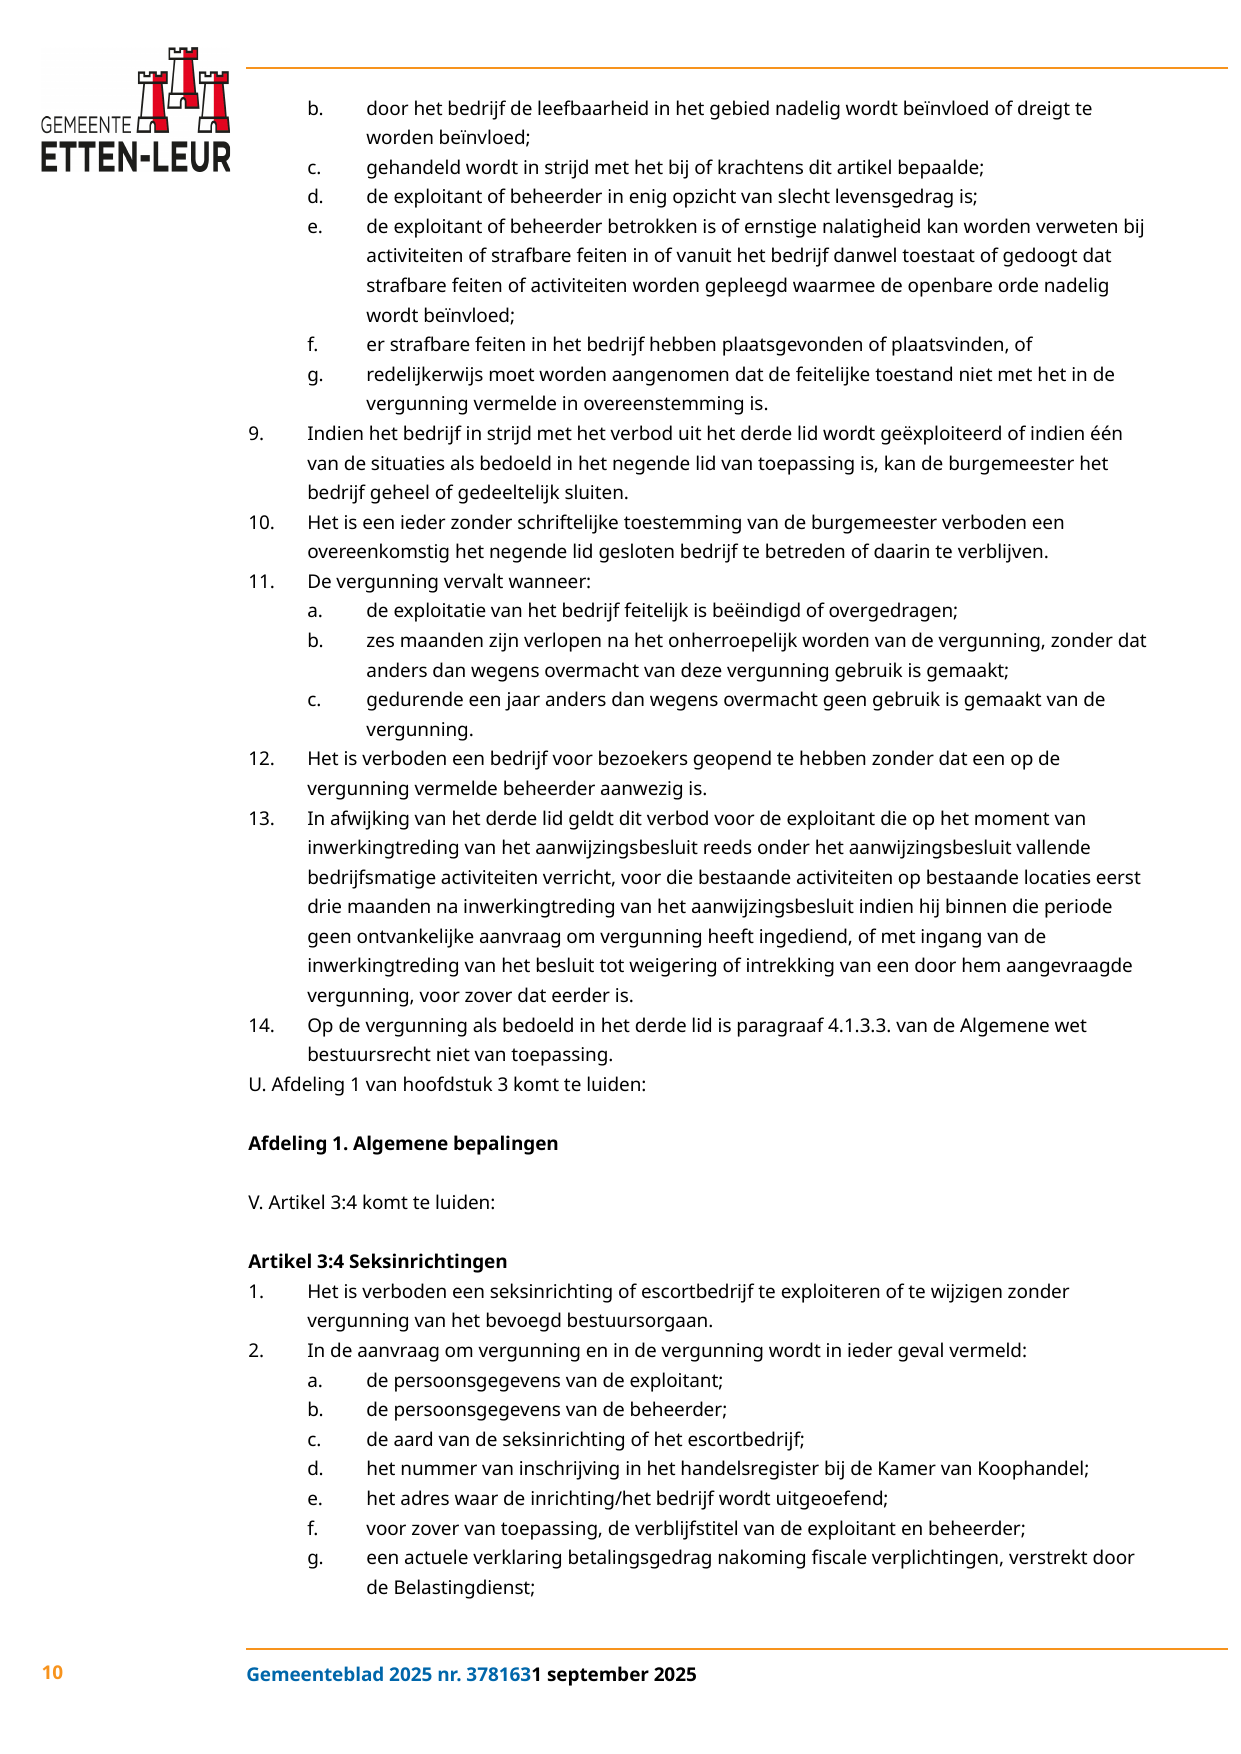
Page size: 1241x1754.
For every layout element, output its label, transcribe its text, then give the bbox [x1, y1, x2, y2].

text Afdeling 1. Algemene bepalingen [248, 1130, 1152, 1156]
list de exploitant of beheerder betrokken is of ernstige nalatigheid kan worden verweten bij activiteiten of strafbare feiten in of vanuit het bedrijf danwel toestaat of gedoogt dat strafbare feiten of activiteiten worden gepleegd waarmee de openbare orde nadelig wordt beïnvloed; [307, 213, 1152, 328]
list De vergunning vervalt wanneer: [248, 568, 1152, 594]
text Artikel 3:4 Seksinrichtingen [248, 1248, 1152, 1274]
list de exploitant of beheerder in enig opzicht van slecht levensgedrag is; [307, 183, 1152, 209]
list In afwijking van het derde lid geldt dit verbod voor de exploitant die op het moment van inwerkingtreding van het aanwijzingsbesluit reeds onder het aanwijzingsbesluit vallende bedrijfsmatige activiteiten verricht, voor die bestaande activiteiten op bestaande locaties eerst drie maanden na inwerkingtreding van het aanwijzingsbesluit indien hij binnen die periode geen ontvankelijke aanvraag om vergunning heeft ingediend, of met ingang van de inwerkingtreding van het besluit tot weigering of intrekking van een door hem aangevraagde vergunning, voor zover dat eerder is. [248, 805, 1152, 1008]
list de persoonsgegevens van de beheerder; [307, 1396, 1152, 1422]
list het nummer van inschrijving in het handelsregister bij de Kamer van Koophandel; [307, 1456, 1152, 1481]
list de exploitatie van het bedrijf feitelijk is beëindigd of overgedragen; [307, 598, 1152, 623]
list de persoonsgegevens van de exploitant; [307, 1367, 1152, 1393]
list een actuele verklaring betalingsgedrag nakoming fiscale verplichtingen, verstrekt door de Belastingdienst; [307, 1544, 1152, 1600]
list het adres waar de inrichting/het bedrijf wordt uitgeoefend; [307, 1485, 1152, 1511]
list Op de vergunning als bedoeld in het derde lid is paragraaf 4.1.3.3. van de Algemene wet bestuursrecht niet van toepassing. [248, 1012, 1152, 1067]
list Het is verboden een seksinrichting of escortbedrijf te exploiteren of te wijzigen zonder vergunning van het bevoegd bestuursorgaan. [248, 1278, 1152, 1333]
list gehandeld wordt in strijd met het bij of krachtens dit artikel bepaalde; [307, 154, 1152, 180]
list In de aanvraag om vergunning en in de vergunning wordt in ieder geval vermeld: [248, 1337, 1152, 1363]
list Het is een ieder zonder schriftelijke toestemming van de burgemeester verboden een overeenkomstig het negende lid gesloten bedrijf te betreden of daarin te verblijven. [248, 509, 1152, 564]
picture [41, 47, 231, 172]
list de aard van de seksinrichting of het escortbedrijf; [307, 1426, 1152, 1452]
list door het bedrijf de leefbaarheid in het gebied nadelig wordt beïnvloed of dreigt te worden beïnvloed; [307, 95, 1152, 150]
list Indien het bedrijf in strijd met het verbod uit het derde lid wordt geëxploiteerd of indien één van de situaties als bedoeld in het negende lid van toepassing is, kan de burgemeester het bedrijf geheel of gedeeltelijk sluiten. [248, 420, 1152, 505]
text U. Afdeling 1 van hoofdstuk 3 komt te luiden: [248, 1071, 1152, 1097]
list voor zover van toepassing, de verblijfstitel van de exploitant en beheerder; [307, 1515, 1152, 1541]
text V. Artikel 3:4 komt te luiden: [248, 1189, 1152, 1215]
list zes maanden zijn verlopen na het onherroepelijk worden van de vergunning, zonder dat anders dan wegens overmacht van deze vergunning gebruik is gemaakt; [307, 627, 1152, 683]
list redelijkerwijs moet worden aangenomen dat de feitelijke toestand niet met het in de vergunning vermelde in overeenstemming is. [307, 361, 1152, 416]
list gedurende een jaar anders dan wegens overmacht geen gebruik is gemaakt van de vergunning. [307, 686, 1152, 742]
list Het is verboden een bedrijf voor bezoekers geopend te hebben zonder dat een op de vergunning vermelde beheerder aanwezig is. [248, 746, 1152, 801]
list er strafbare feiten in het bedrijf hebben plaatsgevonden of plaatsvinden, of [307, 331, 1152, 357]
